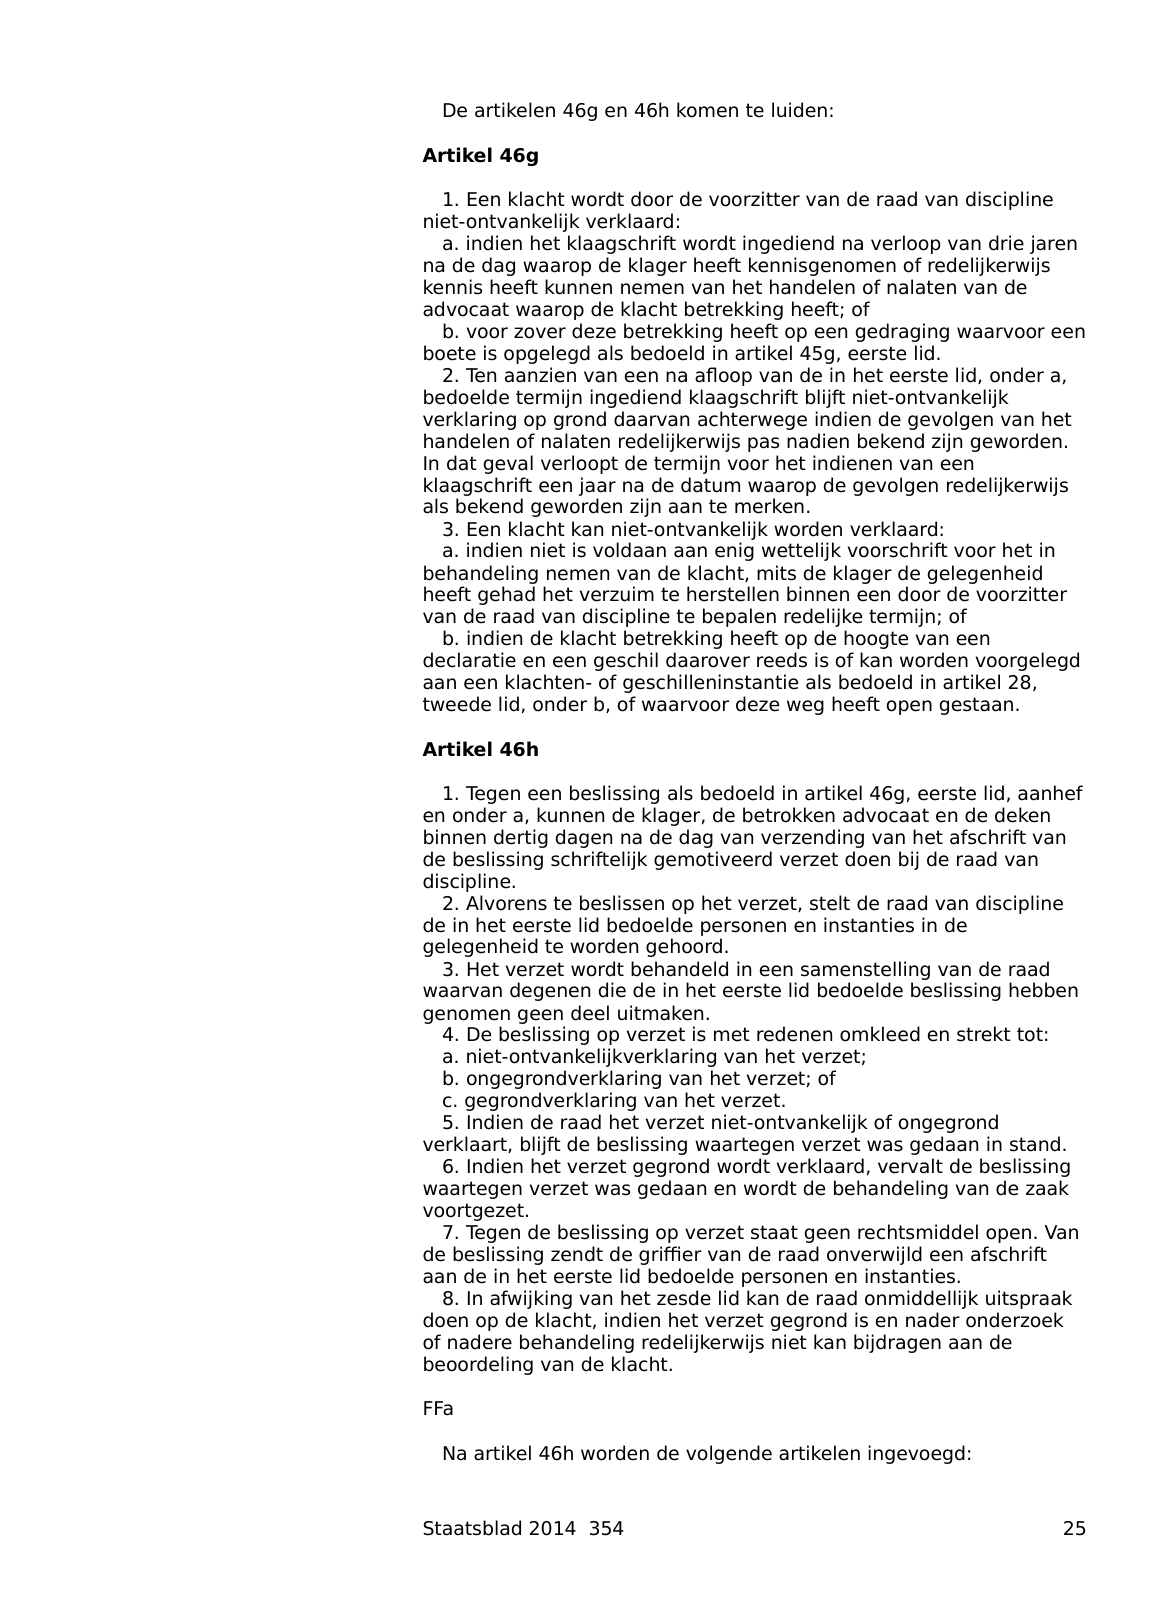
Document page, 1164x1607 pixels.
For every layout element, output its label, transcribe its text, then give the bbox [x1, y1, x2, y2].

text b. ongegrondverklaring van het verzet; of [422, 1068, 1087, 1090]
text c. gegrondverklaring van het verzet. [422, 1090, 1087, 1112]
text b. voor zover deze betrekking heeft op een gedraging waarvoor een boete is opgelegd als bedoeld in artikel 45g, eerste lid. [422, 321, 1087, 364]
text 8. In afwijking van het zesde lid kan de raad onmiddellijk uitspraak doen op de klacht, indien het verzet gegrond is en nader onderzoek of nadere behandeling redelijkerwijs niet kan bijdragen aan de beoordeling van de klacht. [422, 1288, 1087, 1376]
text a. indien niet is voldaan aan enig wettelijk voorschrift voor het in behandeling nemen van de klacht, mits de klager de gelegenheid heeft gehad het verzuim te herstellen binnen een door de voorzitter van de raad van discipline te bepalen redelijke termijn; of [422, 540, 1087, 628]
text 4. De beslissing op verzet is met redenen omkleed en strekt tot: [422, 1024, 1087, 1046]
text 3. Het verzet wordt behandeld in een samenstelling van de raad waarvan degenen die de in het eerste lid bedoelde beslissing hebben genomen geen deel uitmaken. [422, 958, 1087, 1024]
text b. indien de klacht betrekking heeft op de hoogte van een declaratie en een geschil daarover reeds is of kan worden voorgelegd aan een klachten- of geschilleninstantie als bedoeld in artikel 28, tweede lid, onder b, of waarvoor deze weg heeft open gestaan. [422, 628, 1087, 716]
text Na artikel 46h worden de volgende artikelen ingevoegd: [422, 1442, 1087, 1464]
text De artikelen 46g en 46h komen te luiden: [422, 100, 1087, 122]
text a. indien het klaagschrift wordt ingediend na verloop van drie jaren na de dag waarop de klager heeft kennisgenomen of redelijkerwijs kennis heeft kunnen nemen van het handelen of nalaten van de advocaat waarop de klacht betrekking heeft; of [422, 233, 1087, 321]
text FFa [422, 1398, 1087, 1420]
text 5. Indien de raad het verzet niet-ontvankelijk of ongegrond verklaart, blijft de beslissing waartegen verzet was gedaan in stand. [422, 1112, 1087, 1156]
text 2. Ten aanzien van een na afloop van de in het eerste lid, onder a, bedoelde termijn ingediend klaagschrift blijft niet-ontvankelijk verklaring op grond daarvan achterwege indien de gevolgen van het handelen of nalaten redelijkerwijs pas nadien bekend zijn geworden. In dat geval verloopt de termijn voor het indienen van een klaagschrift een jaar na de datum waarop de gevolgen redelijkerwijs als bekend geworden zijn aan te merken. [422, 364, 1087, 518]
text a. niet-ontvankelijkverklaring van het verzet; [422, 1046, 1087, 1068]
text 3. Een klacht kan niet-ontvankelijk worden verklaard: [422, 518, 1087, 540]
text 2. Alvorens te beslissen op het verzet, stelt de raad van discipline de in het eerste lid bedoelde personen en instanties in de gelegenheid te worden gehoord. [422, 892, 1087, 958]
text 1. Tegen een beslissing als bedoeld in artikel 46g, eerste lid, aanhef en onder a, kunnen de klager, de betrokken advocaat en de deken binnen dertig dagen na de dag van verzending van het afschrift van de beslissing schriftelijk gemotiveerd verzet doen bij de raad van discipline. [422, 783, 1087, 892]
text 1. Een klacht wordt door de voorzitter van de raad van discipline niet-ontvankelijk verklaard: [422, 189, 1087, 233]
text 6. Indien het verzet gegrond wordt verklaard, vervalt de beslissing waartegen verzet was gedaan en wordt de behandeling van de zaak voortgezet. [422, 1156, 1087, 1222]
text 7. Tegen de beslissing op verzet staat geen rechtsmiddel open. Van de beslissing zendt de griffier van de raad onverwijld een afschrift aan de in het eerste lid bedoelde personen en instanties. [422, 1222, 1087, 1288]
subtitle Artikel 46g [422, 144, 1087, 167]
subtitle Artikel 46h [422, 738, 1087, 760]
